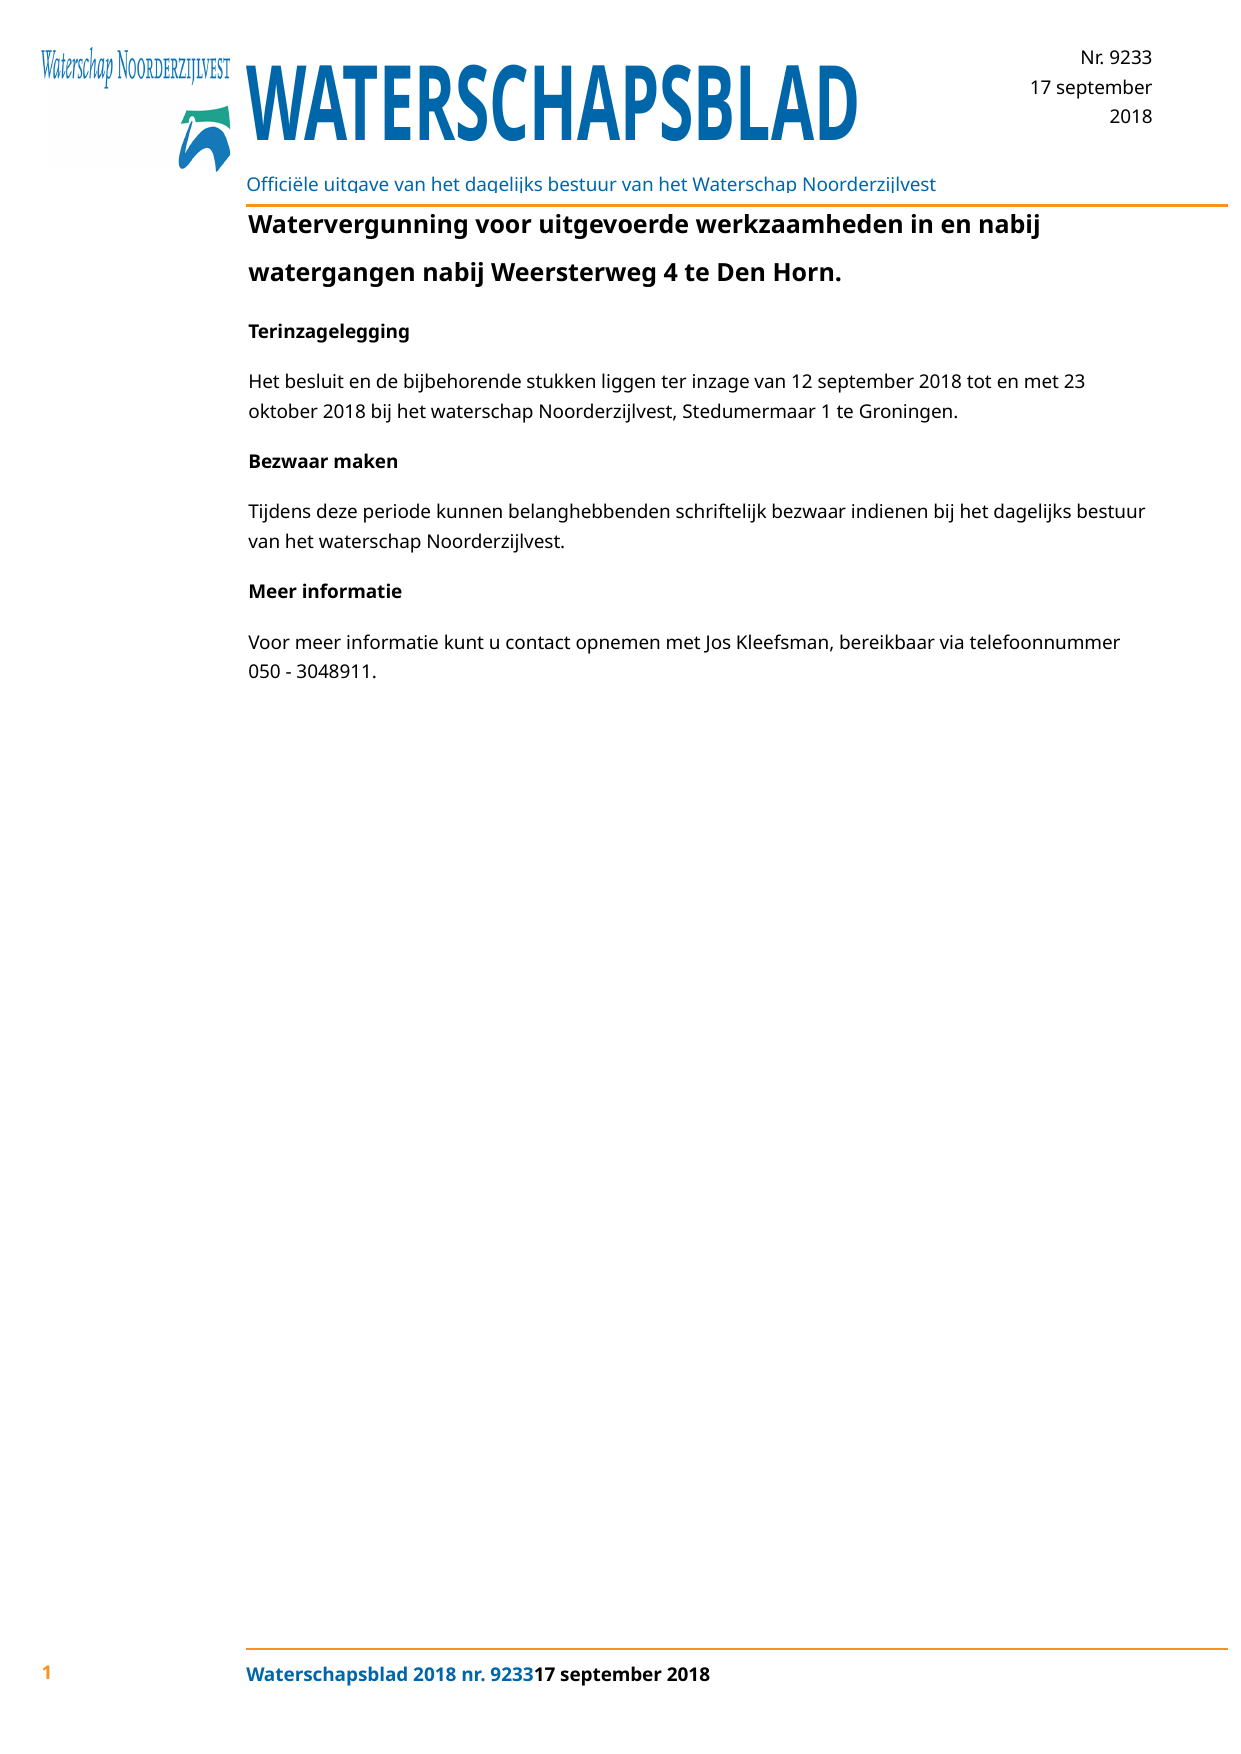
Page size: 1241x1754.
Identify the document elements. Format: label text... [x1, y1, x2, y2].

picture [41, 47, 231, 172]
text Bezwaar maken [248, 448, 1152, 474]
text Meer informatie [248, 579, 1152, 604]
text Tijdens deze periode kunnen belanghebbenden schriftelijk bezwaar indienen bij het dagelijks bestuur van het waterschap Noorderzijlvest. [248, 499, 1152, 554]
text Voor meer informatie kunt u contact opnemen met Jos Kleefsman, bereikbaar via telefoonnummer 050 - 3048911. [248, 629, 1152, 684]
text Terinzagelegging [248, 318, 1152, 344]
text Het besluit en de bijbehorende stukken liggen ter inzage van 12 september 2018 tot en met 23 oktober 2018 bij het waterschap Noorderzijlvest, Stedumermaar 1 te Groningen. [248, 368, 1152, 424]
text Watervergunning voor uitgevoerde werkzaamheden in en nabij watergangen nabij Weersterweg 4 te Den Horn. [248, 207, 1152, 288]
